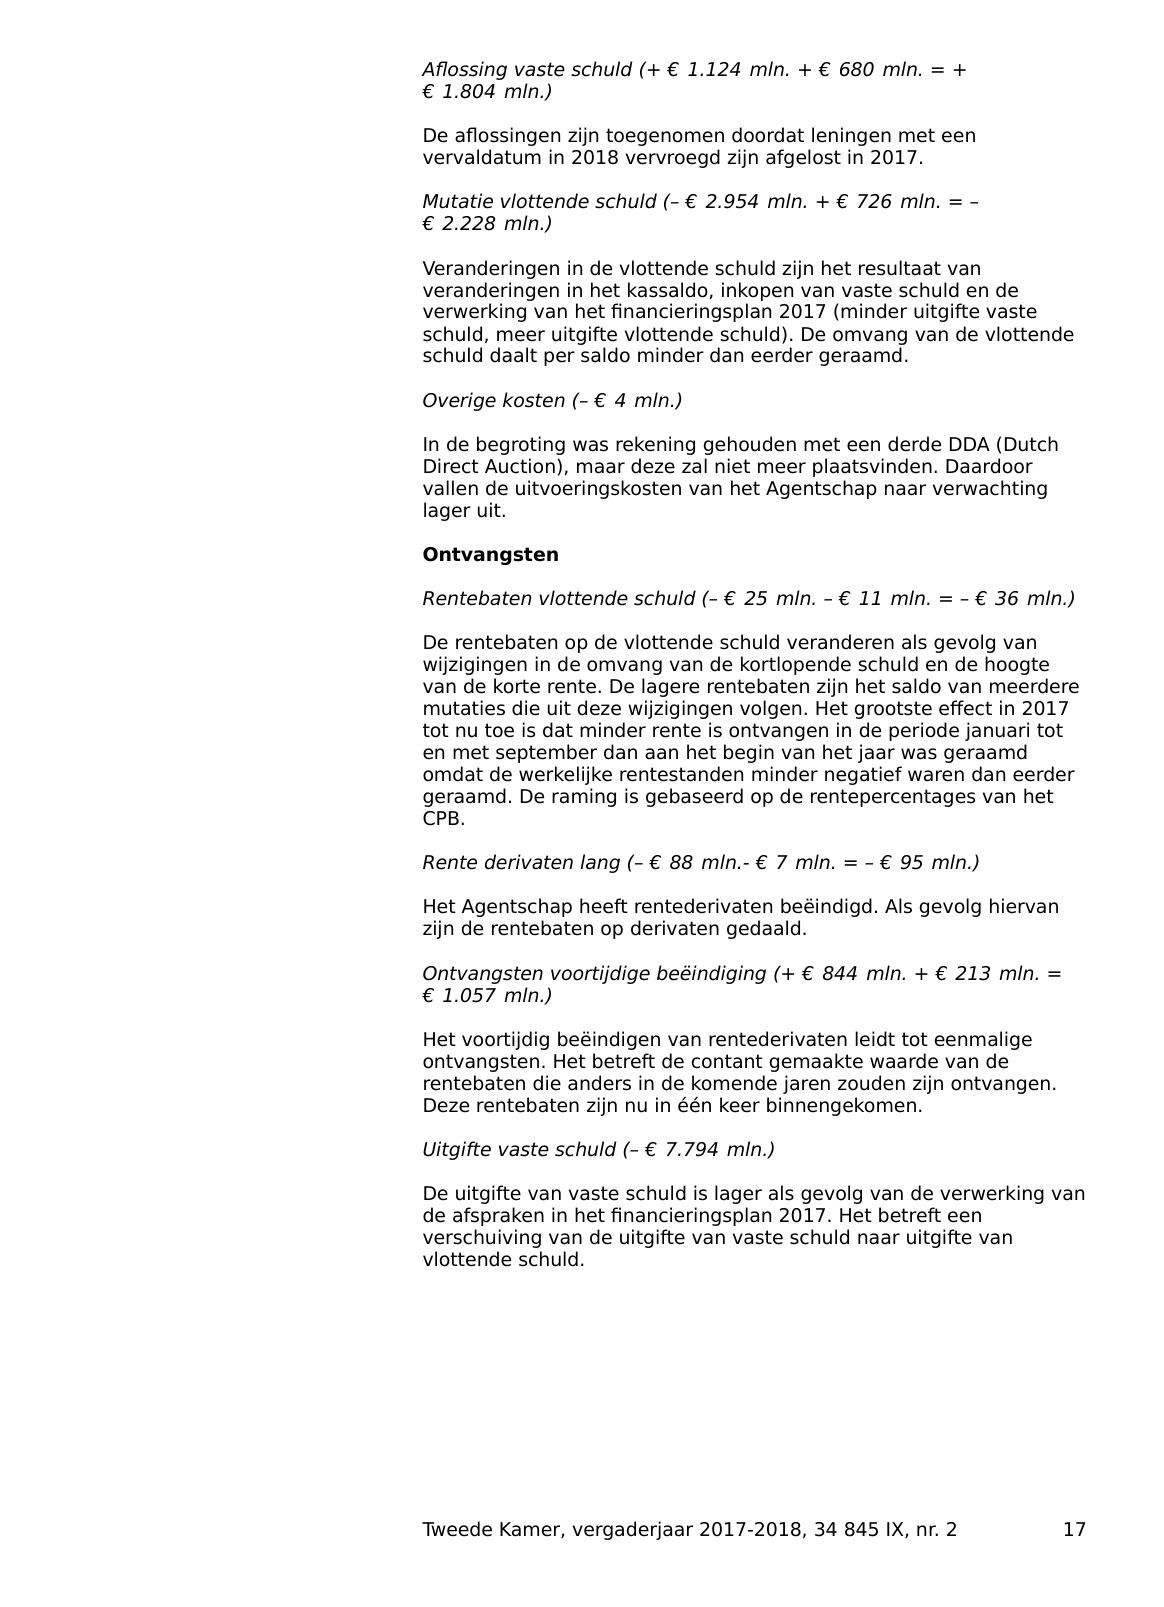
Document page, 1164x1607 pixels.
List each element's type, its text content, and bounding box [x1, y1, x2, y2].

subtitle Overige kosten (– € 4 mln.) [422, 389, 1087, 412]
text Veranderingen in de vlottende schuld zijn het resultaat van veranderingen in het kassaldo, inkopen van vaste schuld en de verwerking van het financieringsplan 2017 (minder uitgifte vaste schuld, meer uitgifte vlottende schuld). De omvang van de vlottende schuld daalt per saldo minder dan eerder geraamd. [422, 257, 1087, 367]
subtitle Aflossing vaste schuld (+ € 1.124 mln. + € 680 mln. = + € 1.804 mln.) [422, 59, 1087, 103]
subtitle Uitgifte vaste schuld (– € 7.794 mln.) [422, 1139, 1087, 1161]
subtitle Mutatie vlottende schuld (– € 2.954 mln. + € 726 mln. = – € 2.228 mln.) [422, 191, 1087, 235]
subtitle Ontvangsten voortijdige beëindiging (+ € 844 mln. + € 213 mln. = € 1.057 mln.) [422, 962, 1087, 1006]
subtitle Rentebaten vlottende schuld (– € 25 mln. – € 11 mln. = – € 36 mln.) [422, 588, 1087, 610]
text De uitgifte van vaste schuld is lager als gevolg van de verwerking van de afspraken in het financieringsplan 2017. Het betreft een verschuiving van de uitgifte van vaste schuld naar uitgifte van vlottende schuld. [422, 1183, 1087, 1271]
text De rentebaten op de vlottende schuld veranderen als gevolg van wijzigingen in de omvang van de kortlopende schuld en de hoogte van de korte rente. De lagere rentebaten zijn het saldo van meerdere mutaties die uit deze wijzigingen volgen. Het grootste effect in 2017 tot nu toe is dat minder rente is ontvangen in de periode januari tot en met september dan aan het begin van het jaar was geraamd omdat de werkelijke rentestanden minder negatief waren dan eerder geraamd. De raming is gebaseerd op de rentepercentages van het CPB. [422, 632, 1087, 830]
text Het voortijdig beëindigen van rentederivaten leidt tot eenmalige ontvangsten. Het betreft de contant gemaakte waarde van de rentebaten die anders in de komende jaren zouden zijn ontvangen. Deze rentebaten zijn nu in één keer binnengekomen. [422, 1029, 1087, 1117]
text Het Agentschap heeft rentederivaten beëindigd. Als gevolg hiervan zijn de rentebaten op derivaten gedaald. [422, 896, 1087, 940]
subtitle Rente derivaten lang (– € 88 mln.- € 7 mln. = – € 95 mln.) [422, 852, 1087, 874]
text In de begroting was rekening gehouden met een derde DDA (Dutch Direct Auction), maar deze zal niet meer plaatsvinden. Daardoor vallen de uitvoeringskosten van het Agentschap naar verwachting lager uit. [422, 434, 1087, 522]
text De aflossingen zijn toegenomen doordat leningen met een vervaldatum in 2018 vervroegd zijn afgelost in 2017. [422, 125, 1087, 169]
subtitle Ontvangsten [422, 544, 1087, 566]
